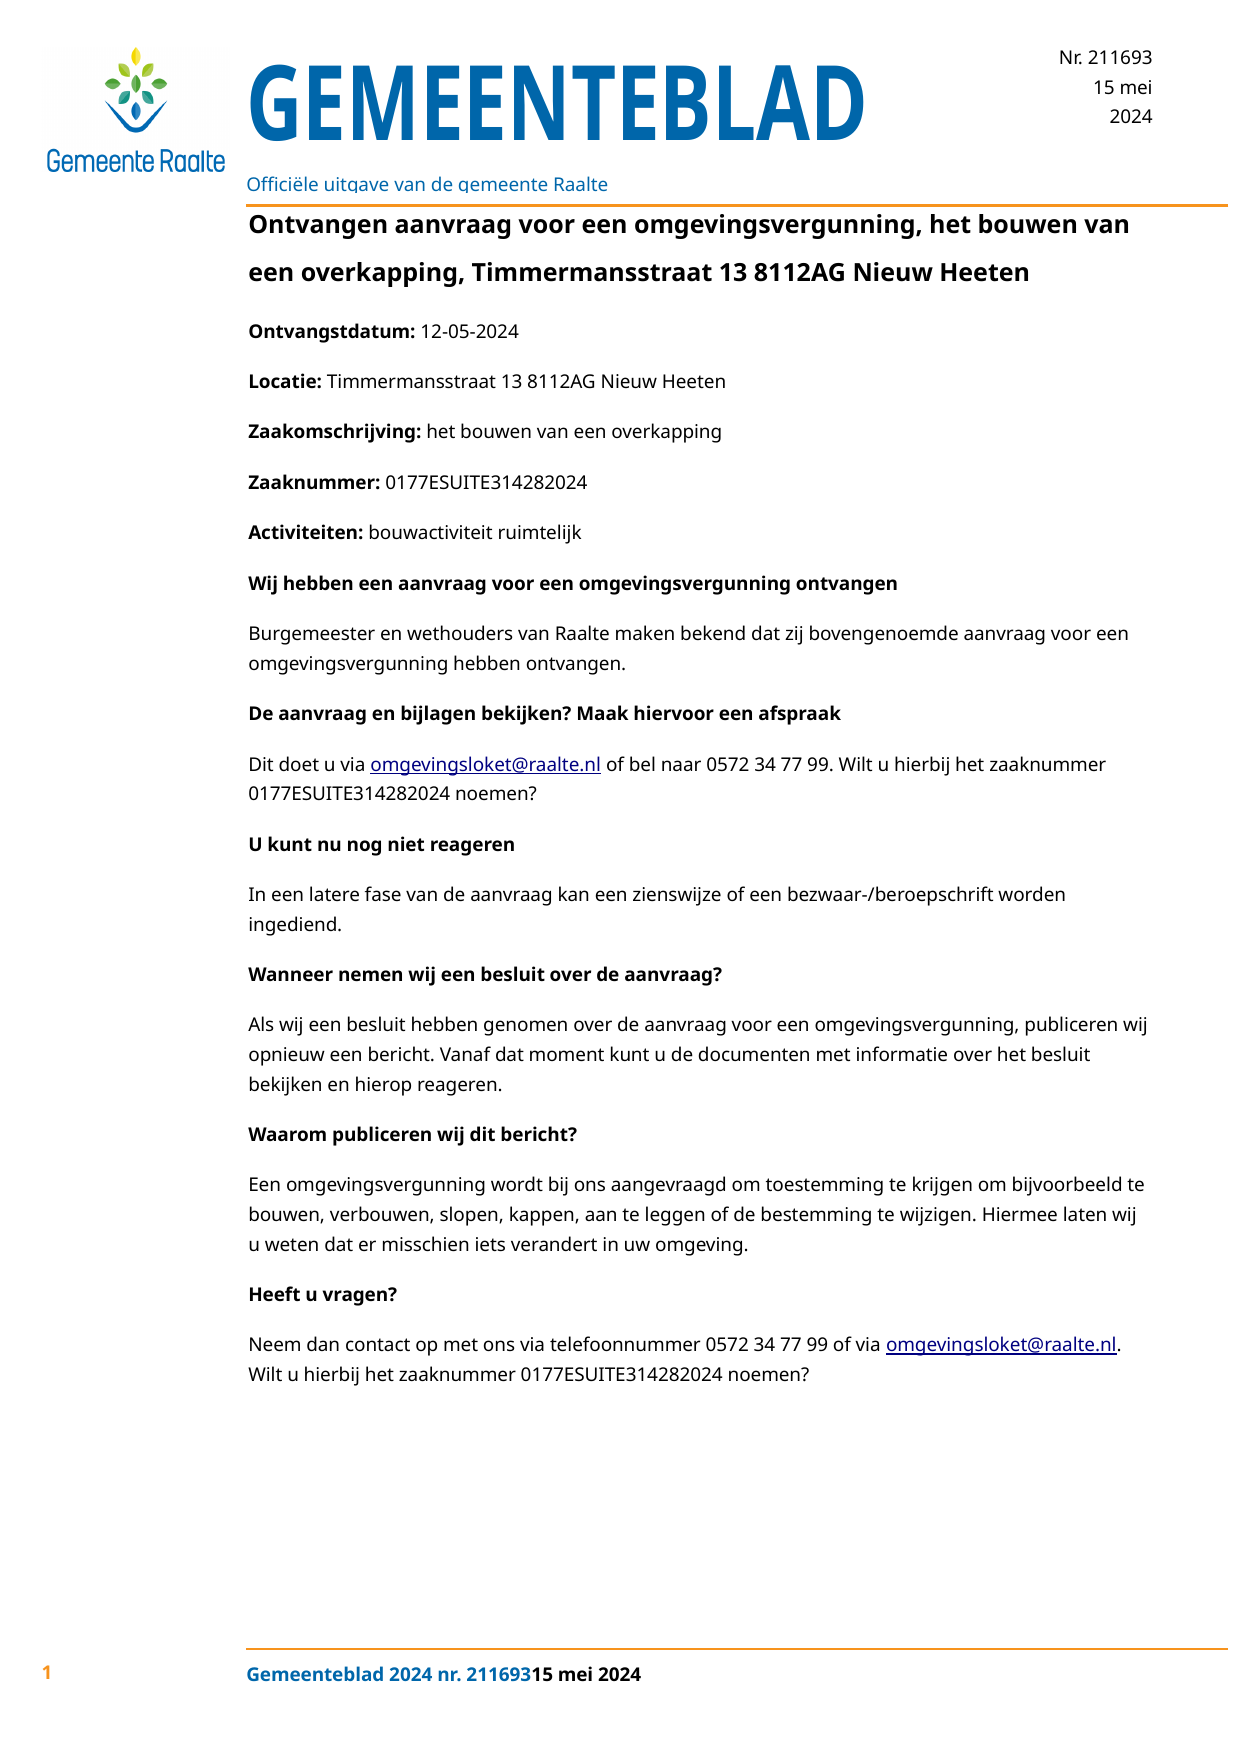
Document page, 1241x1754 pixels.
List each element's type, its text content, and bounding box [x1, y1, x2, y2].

text In een latere fase van de aanvraag kan een zienswijze of een bezwaar-/beroepschrift worden ingediend. [248, 881, 1152, 937]
text Zaakomschrijving: het bouwen van een overkapping [248, 419, 1152, 444]
text Burgemeester en wethouders van Raalte maken bekend dat zij bovengenoemde aanvraag voor een omgevingsvergunning hebben ontvangen. [248, 620, 1152, 676]
picture [41, 47, 231, 172]
text Wanneer nemen wij een besluit over de aanvraag? [248, 961, 1152, 987]
text Waarom publiceren wij dit bericht? [248, 1121, 1152, 1147]
text Heeft u vragen? [248, 1281, 1152, 1307]
text Als wij een besluit hebben genomen over de aanvraag voor een omgevingsvergunning, publiceren wij opnieuw een bericht. Vanaf dat moment kunt u de documenten met informatie over het besluit bekijken en hierop reageren. [248, 1012, 1152, 1097]
text U kunt nu nog niet reageren [248, 831, 1152, 857]
text De aanvraag en bijlagen bekijken? Maak hiervoor een afspraak [248, 700, 1152, 726]
text Dit doet u via omgevingsloket@raalte.nl of bel naar 0572 34 77 99. Wilt u hierbij het zaaknummer 0177ESUITE314282024 noemen? [248, 751, 1152, 806]
text Ontvangen aanvraag voor een omgevingsvergunning, het bouwen van een overkapping, Timmermansstraat 13 8112AG Nieuw Heeten [248, 207, 1152, 288]
text Een omgevingsvergunning wordt bij ons aangevraagd om toestemming te krijgen om bijvoorbeeld te bouwen, verbouwen, slopen, kappen, aan te leggen of de bestemming te wijzigen. Hiermee laten wij u weten dat er misschien iets verandert in uw omgeving. [248, 1172, 1152, 1257]
text Neem dan contact op met ons via telefoonnummer 0572 34 77 99 of via omgevingsloket@raalte.nl. Wilt u hierbij het zaaknummer 0177ESUITE314282024 noemen? [248, 1332, 1152, 1387]
text Activiteiten: bouwactiviteit ruimtelijk [248, 519, 1152, 545]
text Wij hebben een aanvraag voor een omgevingsvergunning ontvangen [248, 570, 1152, 596]
text Ontvangstdatum: 12-05-2024 [248, 318, 1152, 344]
text Zaaknummer: 0177ESUITE314282024 [248, 469, 1152, 495]
text Locatie: Timmermansstraat 13 8112AG Nieuw Heeten [248, 368, 1152, 394]
